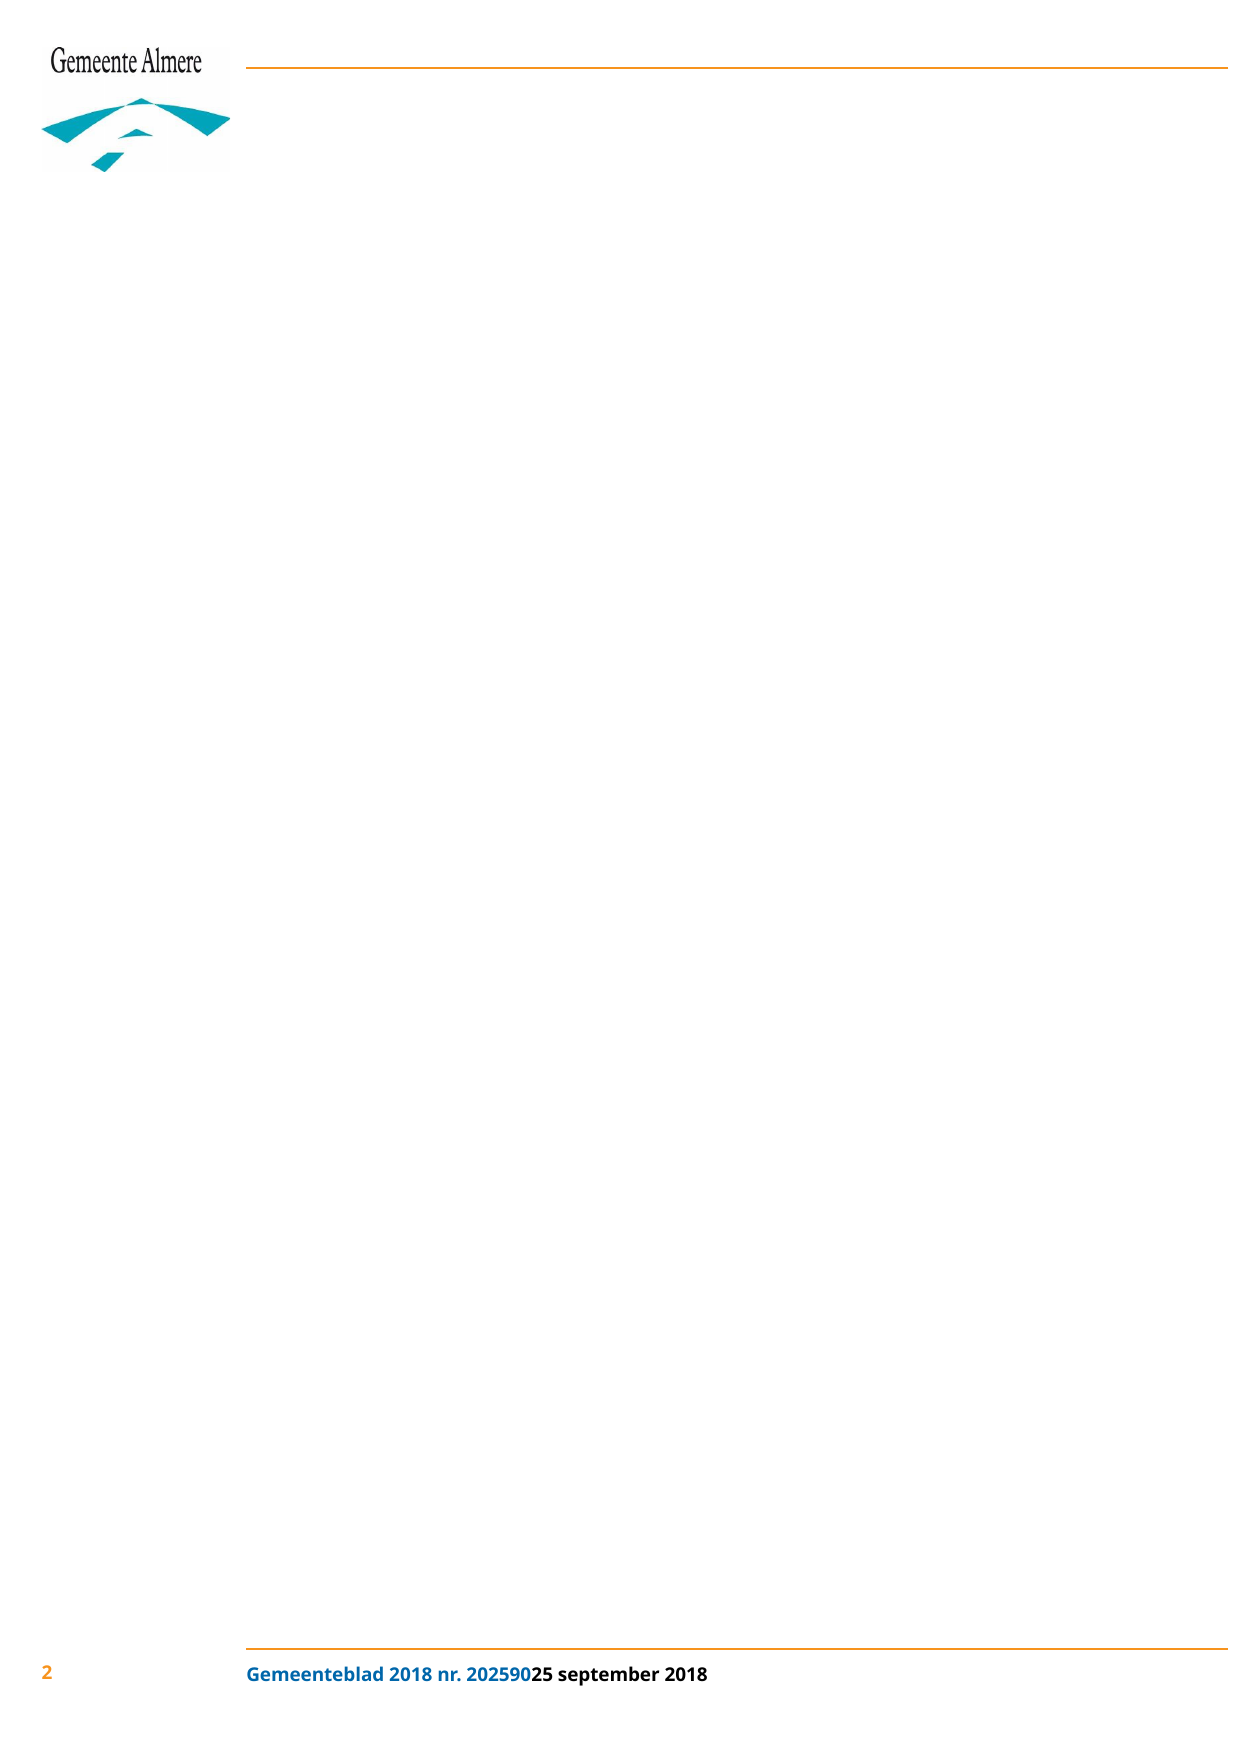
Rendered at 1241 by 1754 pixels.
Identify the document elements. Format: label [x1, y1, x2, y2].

picture [41, 47, 231, 172]
